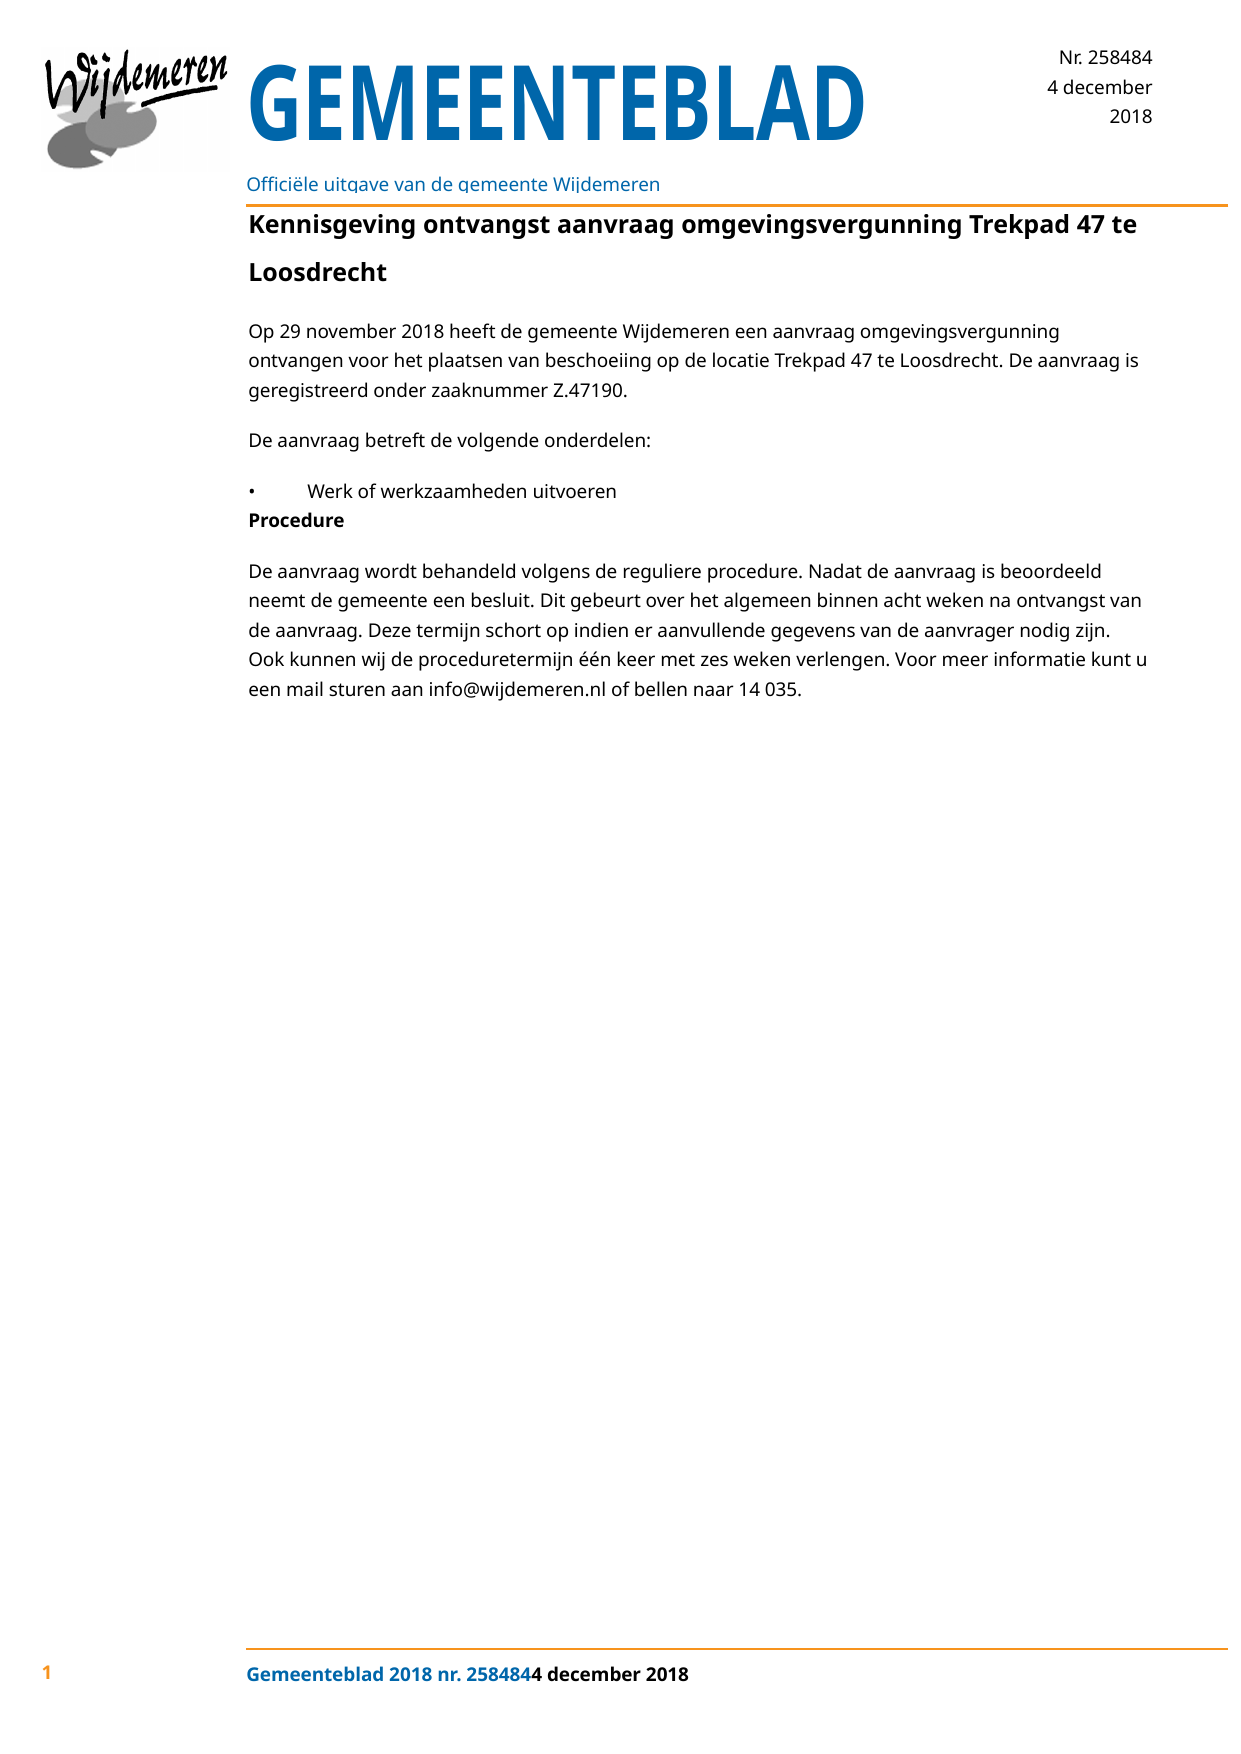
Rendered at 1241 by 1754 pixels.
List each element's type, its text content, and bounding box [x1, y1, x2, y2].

list Werk of werkzaamheden uitvoeren [248, 478, 1152, 504]
text De aanvraag betreft de volgende onderdelen: [248, 427, 1152, 453]
text Kennisgeving ontvangst aanvraag omgevingsvergunning Trekpad 47 te Loosdrecht [248, 207, 1152, 288]
text Procedure [248, 507, 1152, 533]
text Op 29 november 2018 heeft de gemeente Wijdemeren een aanvraag omgevingsvergunning ontvangen voor het plaatsen van beschoeiing op de locatie Trekpad 47 te Loosdrecht. De aanvraag is geregistreerd onder zaaknummer Z.47190. [248, 318, 1152, 403]
picture [41, 47, 231, 172]
text De aanvraag wordt behandeld volgens de reguliere procedure. Nadat de aanvraag is beoordeeld neemt de gemeente een besluit. Dit gebeurt over het algemeen binnen acht weken na ontvangst van de aanvraag. Deze termijn schort op indien er aanvullende gegevens van de aanvrager nodig zijn. Ook kunnen wij de proceduretermijn één keer met zes weken verlengen. Voor meer informatie kunt u een mail sturen aan info@wijdemeren.nl of bellen naar 14 035. [248, 558, 1152, 702]
